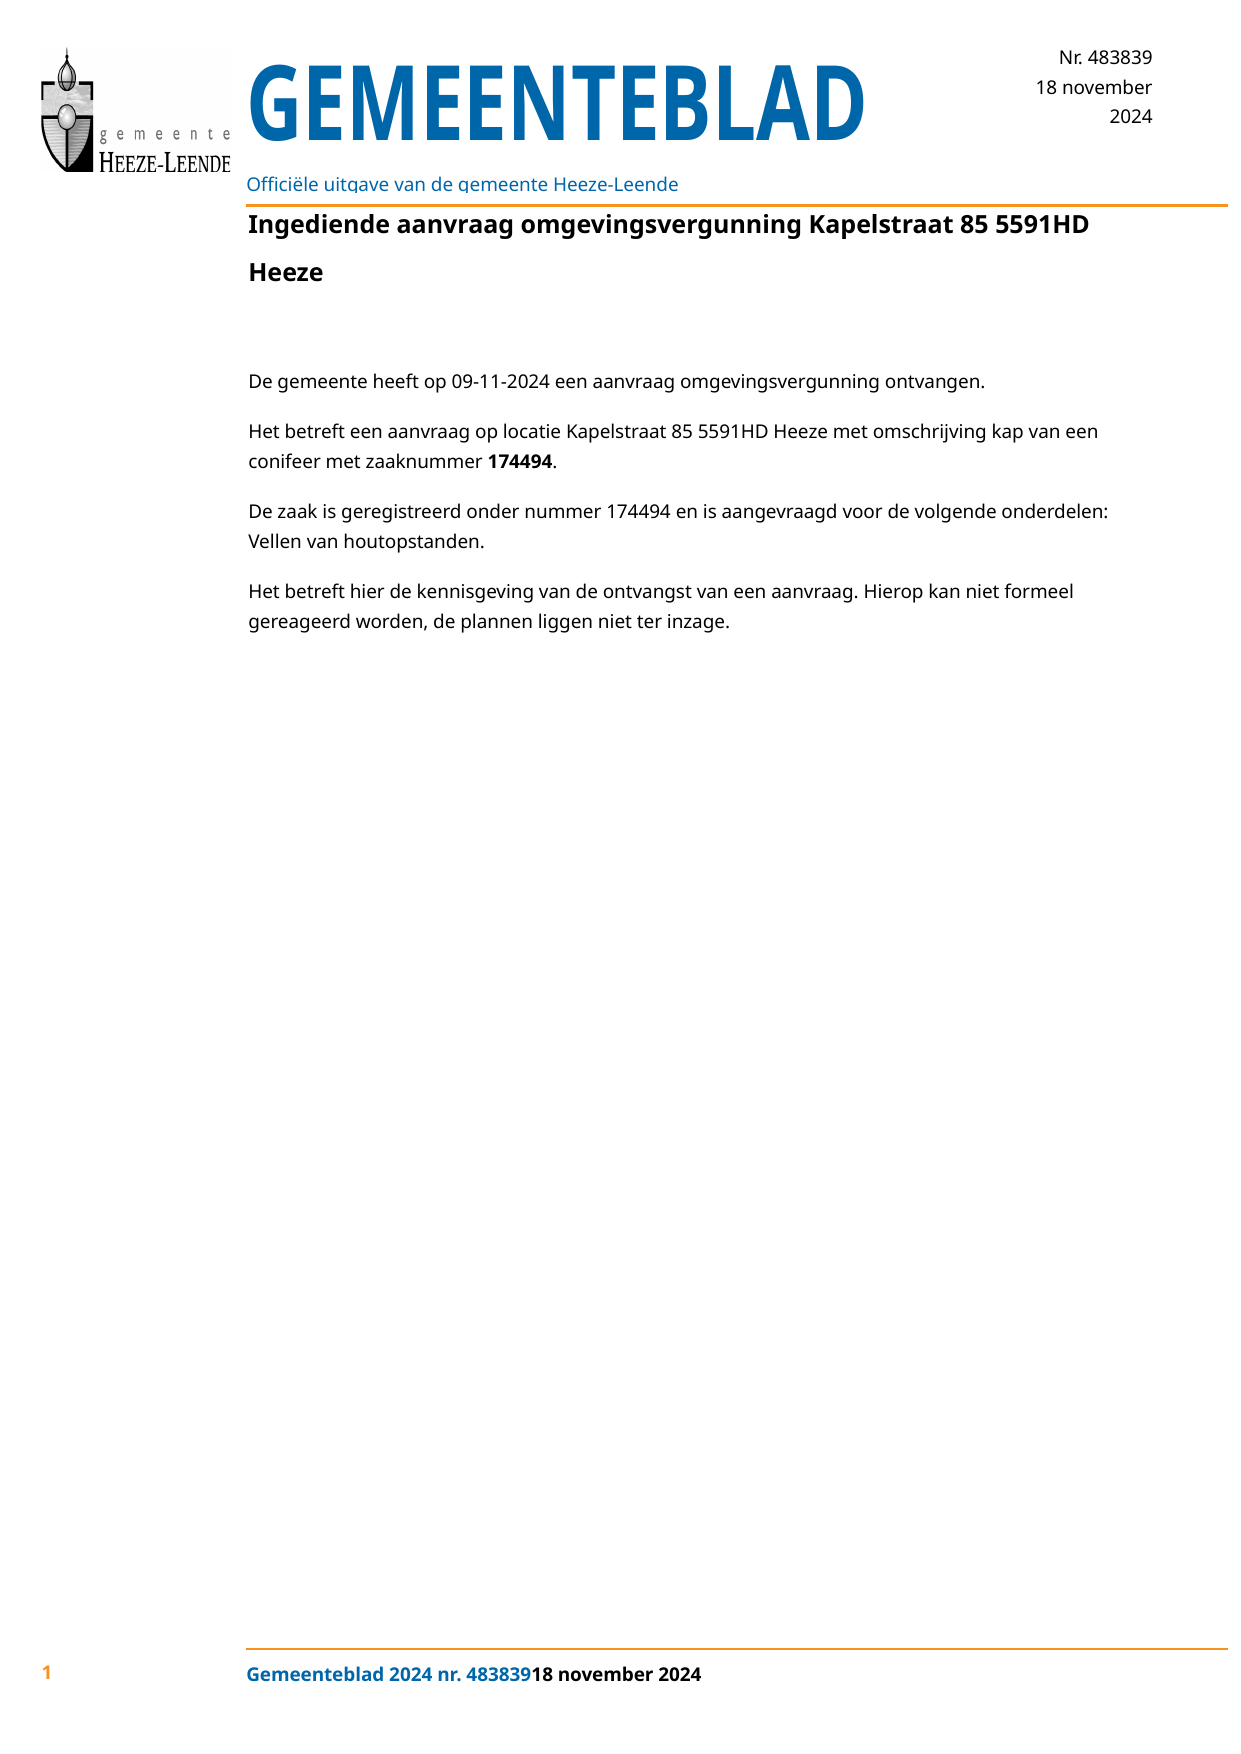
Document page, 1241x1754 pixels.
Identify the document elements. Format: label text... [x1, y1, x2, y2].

text De zaak is geregistreerd onder nummer 174494 en is aangevraagd voor de volgende onderdelen: Vellen van houtopstanden. [248, 499, 1152, 554]
text Het betreft een aanvraag op locatie Kapelstraat 85 5591HD Heeze met omschrijving kap van een conifeer met zaaknummer 174494. [248, 419, 1152, 474]
text Ingediende aanvraag omgevingsvergunning Kapelstraat 85 5591HD Heeze [248, 207, 1152, 288]
text Het betreft hier de kennisgeving van de ontvangst van een aanvraag. Hierop kan niet formeel gereageerd worden, de plannen liggen niet ter inzage. [248, 579, 1152, 634]
picture [41, 47, 231, 172]
text De gemeente heeft op 09-11-2024 een aanvraag omgevingsvergunning ontvangen. [248, 368, 1152, 394]
